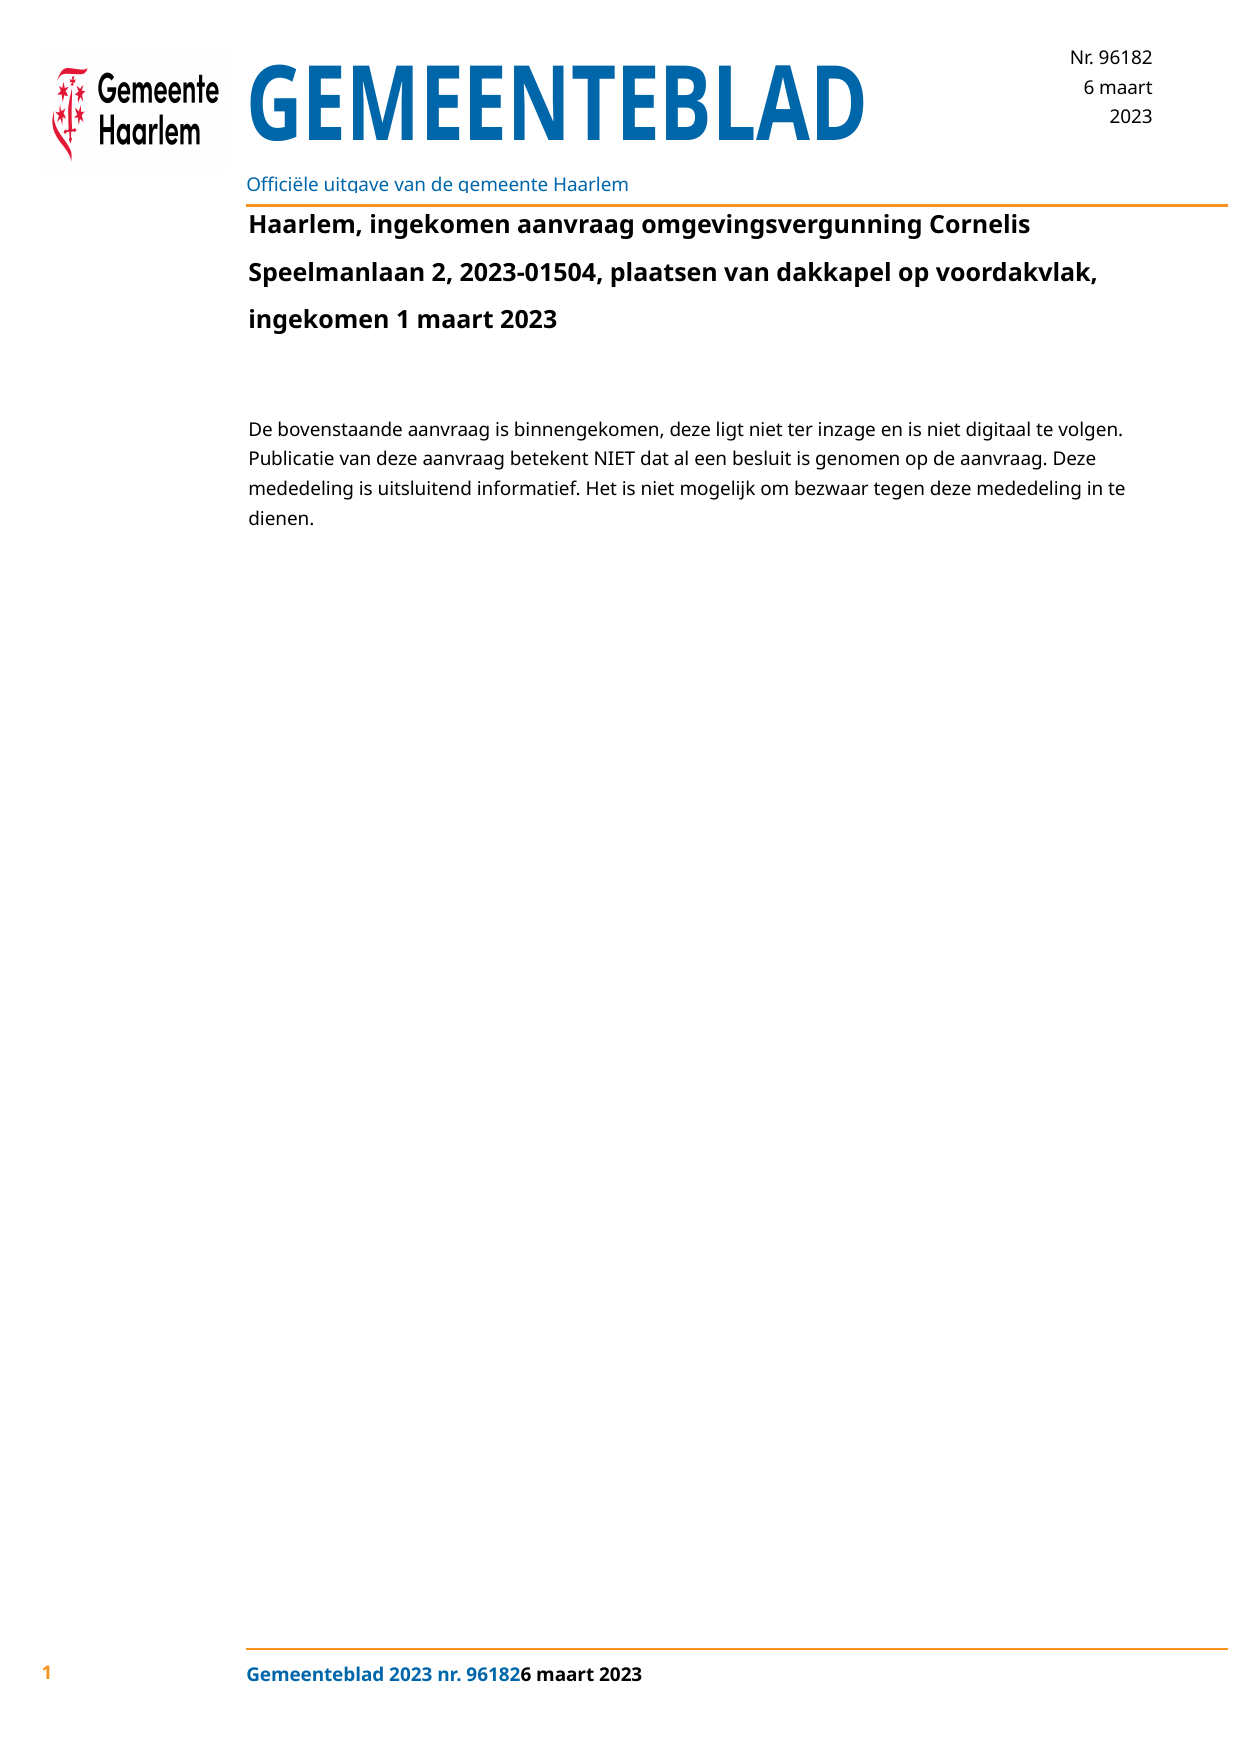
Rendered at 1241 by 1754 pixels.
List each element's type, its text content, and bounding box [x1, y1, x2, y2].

picture [41, 47, 231, 172]
text Haarlem, ingekomen aanvraag omgevingsvergunning Cornelis Speelmanlaan 2, 2023-01504, plaatsen van dakkapel op voordakvlak, ingekomen 1 maart 2023 [248, 207, 1152, 336]
text De bovenstaande aanvraag is binnengekomen, deze ligt niet ter inzage en is niet digitaal te volgen. Publicatie van deze aanvraag betekent NIET dat al een besluit is genomen op de aanvraag. Deze mededeling is uitsluitend informatief. Het is niet mogelijk om bezwaar tegen deze mededeling in te dienen. [248, 416, 1152, 530]
